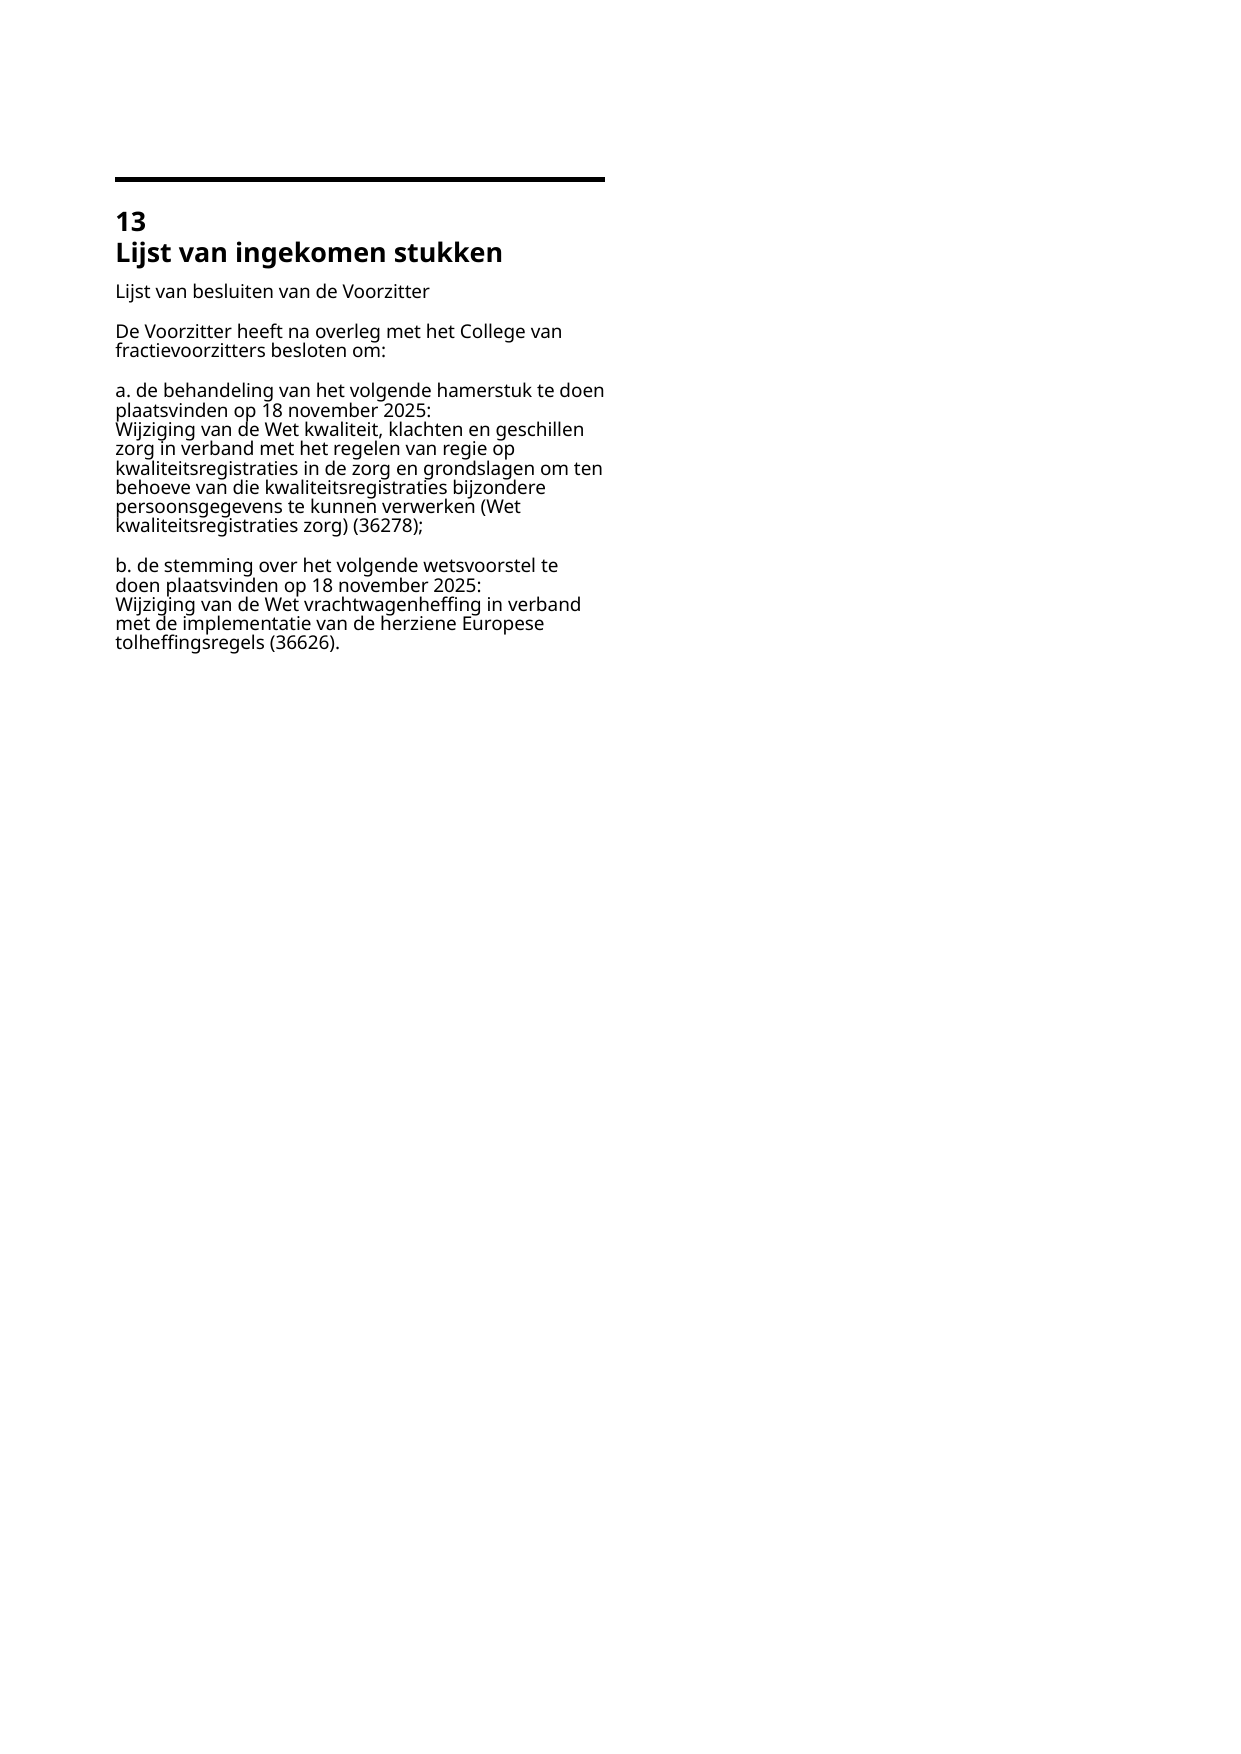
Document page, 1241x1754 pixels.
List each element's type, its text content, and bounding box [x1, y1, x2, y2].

text b. de stemming over het volgende wetsvoorstel te doen plaatsvinden op 18 november 2025: [115, 557, 605, 596]
text Wijziging van de Wet kwaliteit, klachten en geschillen zorg in verband met het regelen van regie op kwaliteitsregistraties in de zorg en grondslagen om ten behoeve van die kwaliteitsregistraties bijzondere persoonsgegevens te kunnen verwerken (Wet kwaliteitsregistraties zorg) (36278); [115, 421, 605, 537]
text Wijziging van de Wet vrachtwagenheffing in verband met de implementatie van de herziene Europese tolheffingsregels (36626). [115, 596, 605, 654]
text De Voorzitter heeft na overleg met het College van fractievoorzitters besloten om: [115, 323, 605, 362]
text 13 [115, 203, 605, 239]
text Lijst van besluiten van de Voorzitter [115, 283, 605, 302]
text a. de behandeling van het volgende hamerstuk te doen plaatsvinden op 18 november 2025: [115, 382, 605, 421]
text Lijst van ingekomen stukken [115, 239, 605, 283]
